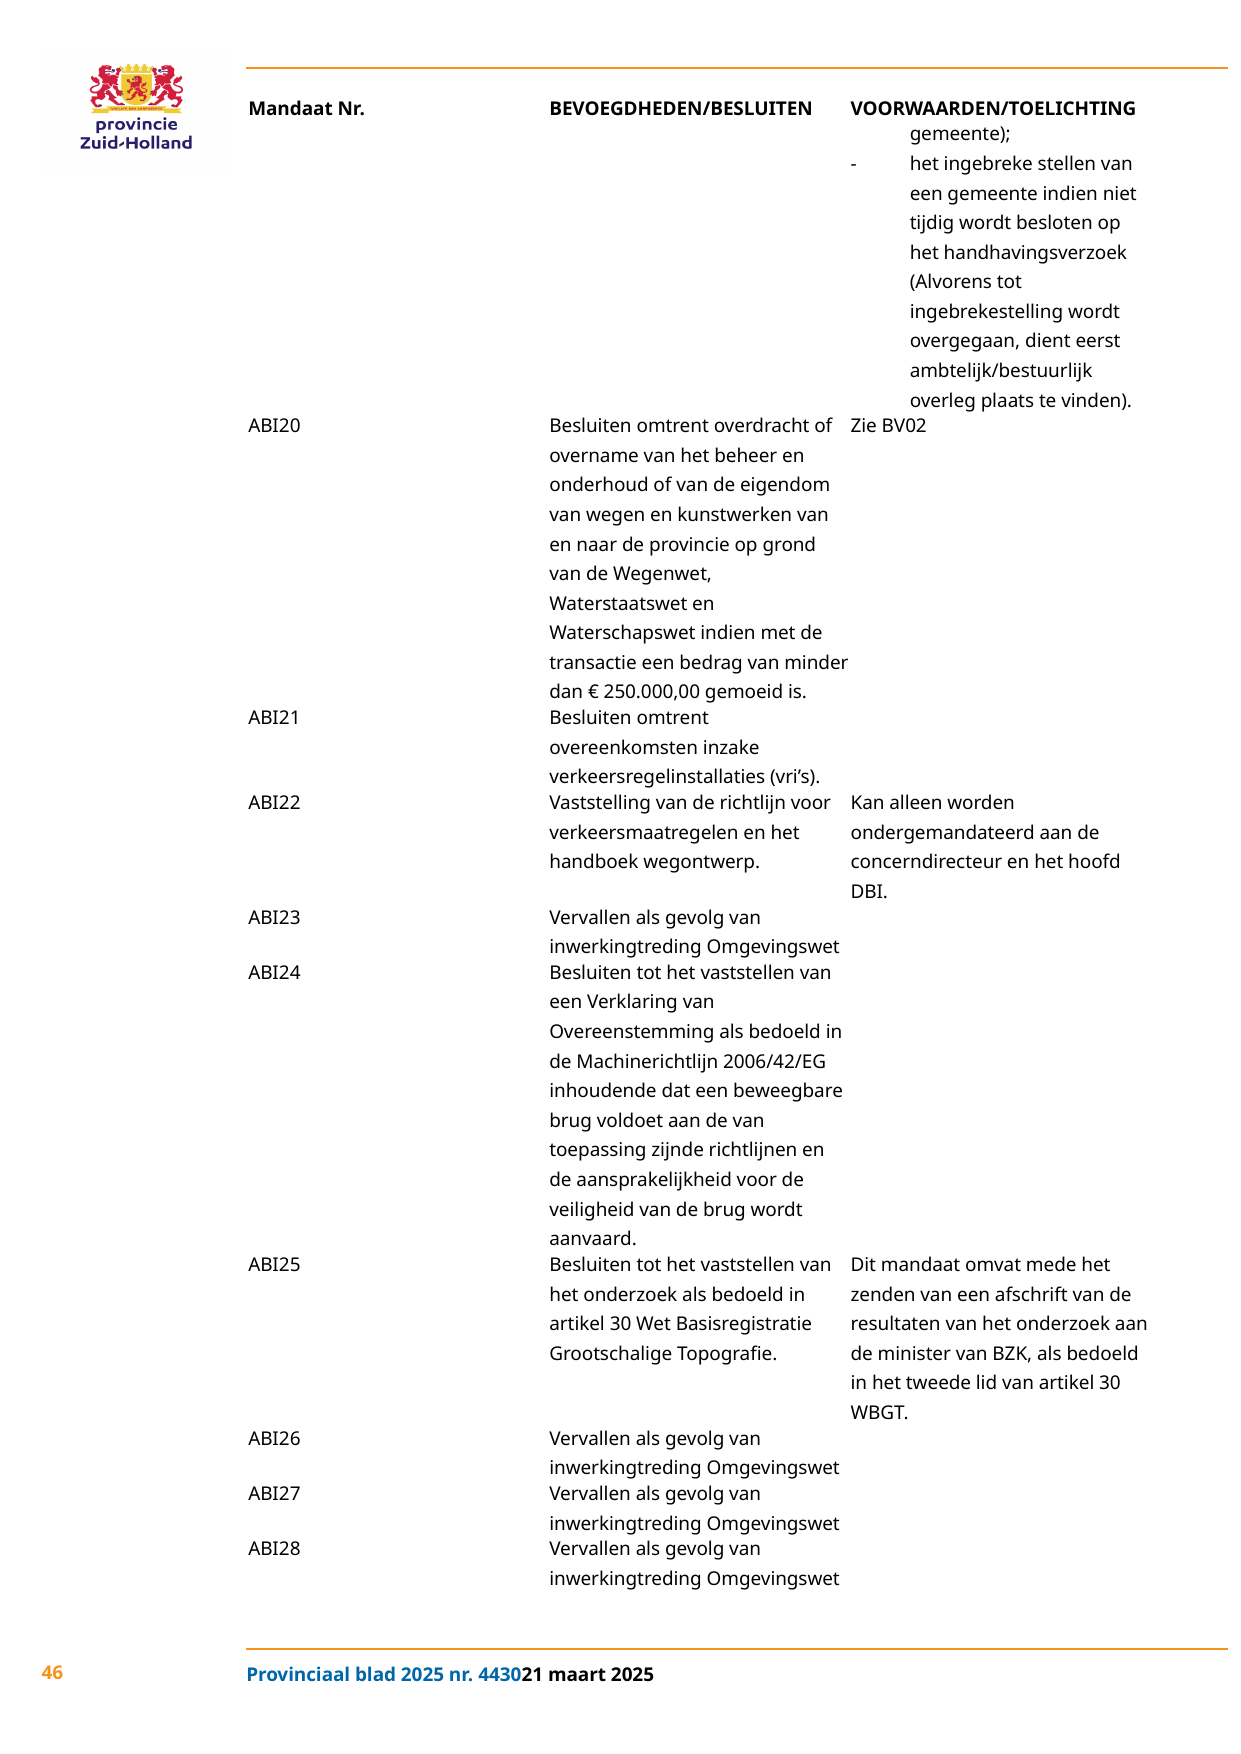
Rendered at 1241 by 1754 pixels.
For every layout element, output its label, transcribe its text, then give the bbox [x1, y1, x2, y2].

table_cell Vaststelling van de richtlijn voor verkeersmaatregelen en het handboek wegontwerp. [549, 789, 850, 904]
table_cell [850, 705, 1152, 789]
table_cell [850, 1535, 1152, 1591]
table_cell Besluiten tot het vaststellen van het onderzoek als bedoeld in artikel 30 Wet Basisregistratie Grootschalige Topografie. [549, 1251, 850, 1425]
table_cell Besluiten tot het vaststellen van een Verklaring van Overeenstemming als bedoeld in de Machinerichtlijn 2006/42/EG inhoudende dat een beweegbare brug voldoet aan de van toepassing zijnde richtlijnen en de aansprakelijkheid voor de veiligheid van de brug wordt aanvaard. [549, 959, 850, 1251]
table_cell Besluiten omtrent overdracht of overname van het beheer en onderhoud of van de eigendom van wegen en kunstwerken van en naar de provincie op grond van de Wegenwet, Waterstaatswet en Waterschapswet indien met de transactie een bedrag van minder dan € 250.000,00 gemoeid is. [549, 413, 850, 704]
table_cell Vervallen als gevolg van inwerkingtreding Omgevingswet [549, 1425, 850, 1480]
table_cell [850, 1425, 1152, 1480]
table_cell ABI20 [248, 413, 549, 704]
table_cell [850, 959, 1152, 1251]
table_cell [248, 121, 549, 412]
table_cell ABI27 [248, 1480, 549, 1535]
table_cell Kan alleen worden ondergemandateerd aan de concerndirecteur en het hoofd DBI. [850, 789, 1152, 904]
table_cell Besluiten omtrent overeenkomsten inzake verkeersregelinstallaties (vri’s). [549, 705, 850, 789]
table_header Mandaat Nr. [248, 95, 549, 121]
table_cell ABI21 [248, 705, 549, 789]
table_cell Dit mandaat omvat mede het zenden van een afschrift van de resultaten van het onderzoek aan de minister van BZK, als bedoeld in het tweede lid van artikel 30 WBGT. [850, 1251, 1152, 1425]
table_cell [850, 904, 1152, 959]
table_cell ABI24 [248, 959, 549, 1251]
table_cell ABI23 [248, 904, 549, 959]
table_cell ABI28 [248, 1535, 549, 1591]
table_cell [850, 1480, 1152, 1535]
picture [41, 47, 231, 172]
table_cell Vervallen als gevolg van inwerkingtreding Omgevingswet [549, 904, 850, 959]
table_cell gemeente); het ingebreke stellen van een gemeente indien niet tijdig wordt besloten op het handhavingsverzoek (Alvorens tot ingebrekestelling wordt overgegaan, dient eerst ambtelijk/bestuurlijk overleg plaats te vinden). [850, 121, 1152, 412]
table_cell ABI25 [248, 1251, 549, 1425]
table_header VOORWAARDEN/TOELICHTING [850, 95, 1152, 121]
table_header BEVOEGDHEDEN/BESLUITEN [549, 95, 850, 121]
table_cell ABI22 [248, 789, 549, 904]
table_cell Vervallen als gevolg van inwerkingtreding Omgevingswet [549, 1480, 850, 1535]
table_cell [549, 121, 850, 412]
table_cell Vervallen als gevolg van inwerkingtreding Omgevingswet [549, 1535, 850, 1591]
table_cell Zie BV02 [850, 413, 1152, 704]
table_cell ABI26 [248, 1425, 549, 1480]
